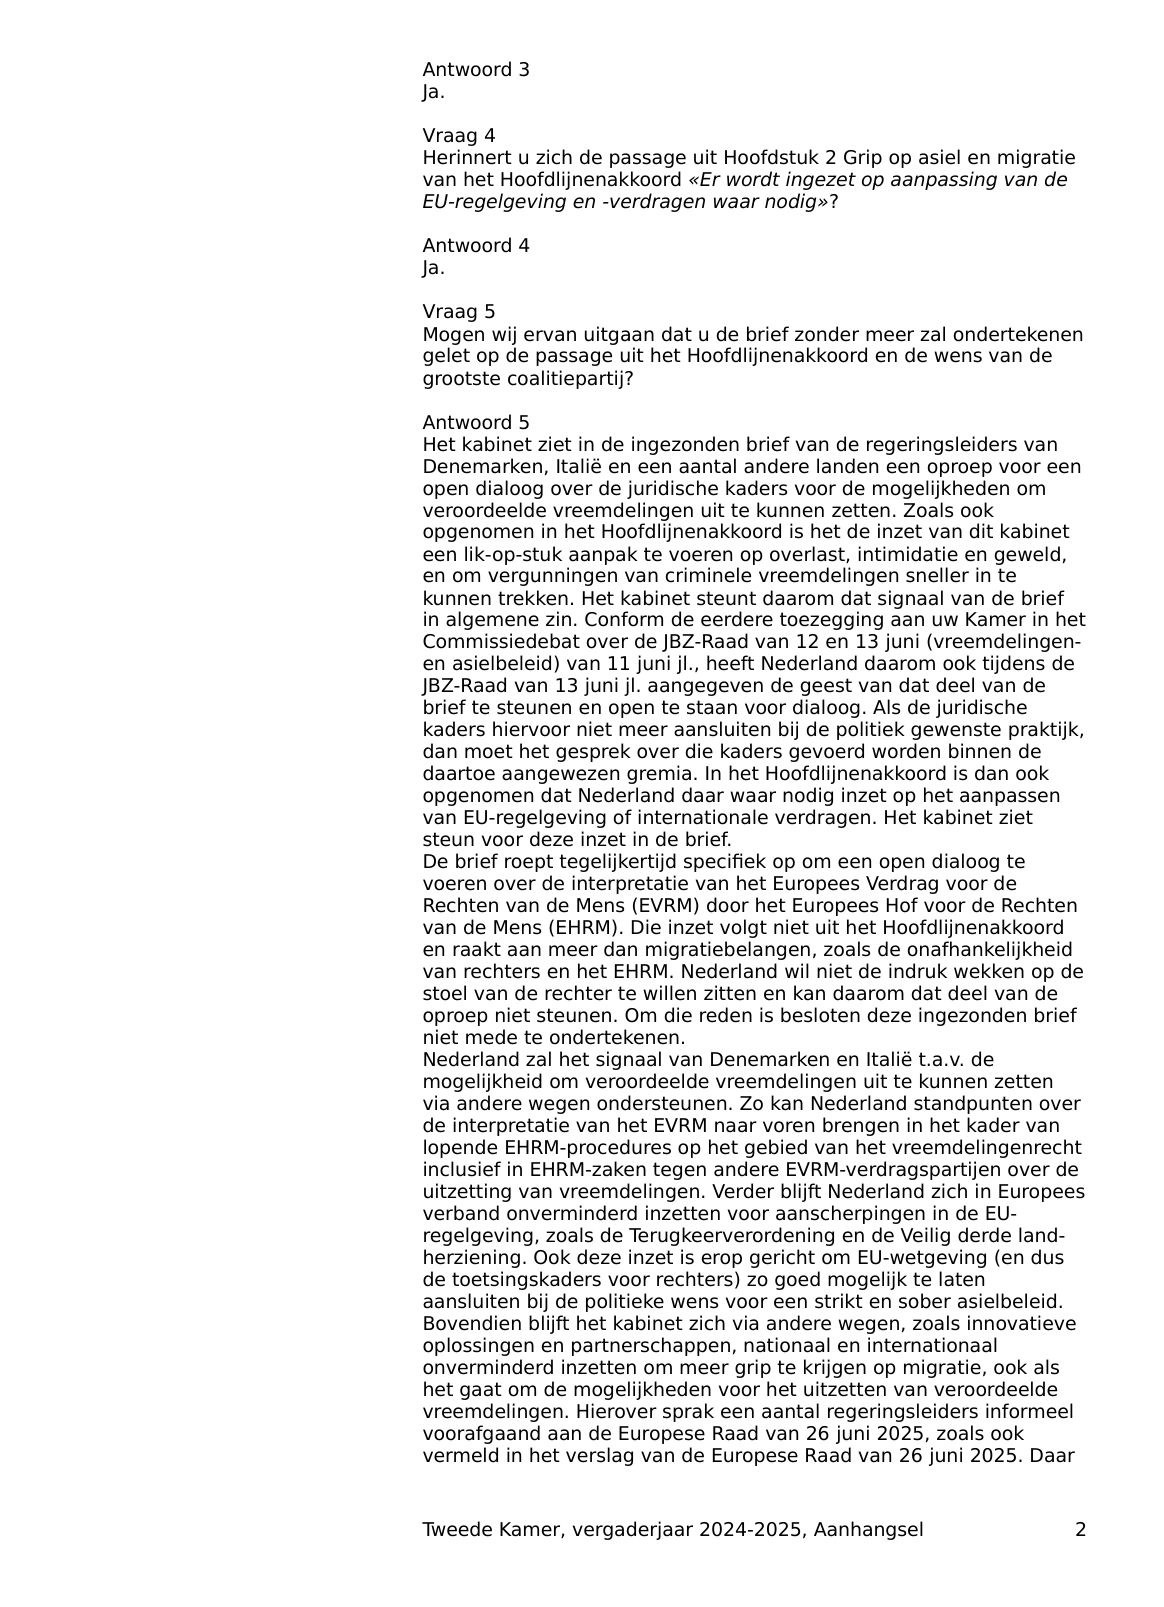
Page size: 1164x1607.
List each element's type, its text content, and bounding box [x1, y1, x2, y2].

text Ja. [422, 257, 1087, 279]
text Antwoord 5 [422, 412, 1087, 433]
text Vraag 4 [422, 125, 1087, 147]
text Ja. [422, 81, 1087, 103]
text De brief roept tegelijkertijd specifiek op om een open dialoog te voeren over de interpretatie van het Europees Verdrag voor de Rechten van de Mens (EVRM) door het Europees Hof voor de Rechten van de Mens (EHRM). Die inzet volgt niet uit het Hoofdlijnenakkoord en raakt aan meer dan migratiebelangen, zoals de onafhankelijkheid van rechters en het EHRM. Nederland wil niet de indruk wekken op de stoel van de rechter te willen zitten en kan daarom dat deel van de oproep niet steunen. Om die reden is besloten deze ingezonden brief niet mede te ondertekenen. [422, 851, 1087, 1049]
text Antwoord 3 [422, 59, 1087, 81]
text Nederland zal het signaal van Denemarken en Italië t.a.v. de mogelijkheid om veroordeelde vreemdelingen uit te kunnen zetten via andere wegen ondersteunen. Zo kan Nederland standpunten over de interpretatie van het EVRM naar voren brengen in het kader van lopende EHRM-procedures op het gebied van het vreemdelingenrecht inclusief in EHRM-zaken tegen andere EVRM-verdragspartijen over de uitzetting van vreemdelingen. Verder blijft Nederland zich in Europees verband onverminderd inzetten voor aanscherpingen in de EU-regelgeving, zoals de Terugkeerverordening en de Veilig derde land-herziening. Ook deze inzet is erop gericht om EU-wetgeving (en dus de toetsingskaders voor rechters) zo goed mogelijk te laten aansluiten bij de politieke wens voor een strikt en sober asielbeleid. Bovendien blijft het kabinet zich via andere wegen, zoals innovatieve oplossingen en partnerschappen, nationaal en internationaal onverminderd inzetten om meer grip te krijgen op migratie, ook als het gaat om de mogelijkheden voor het uitzetten van veroordeelde vreemdelingen. Hierover sprak een aantal regeringsleiders informeel voorafgaand aan de Europese Raad van 26 juni 2025, zoals ook vermeld in het verslag van de Europese Raad van 26 juni 2025. Daar [422, 1049, 1087, 1467]
text Antwoord 4 [422, 235, 1087, 257]
text Herinnert u zich de passage uit Hoofdstuk 2 Grip op asiel en migratie van het Hoofdlijnenakkoord «Er wordt ingezet op aanpassing van de EU-regelgeving en -verdragen waar nodig»? [422, 147, 1087, 213]
text Mogen wij ervan uitgaan dat u de brief zonder meer zal ondertekenen gelet op de passage uit het Hoofdlijnenakkoord en de wens van de grootste coalitiepartij? [422, 323, 1087, 389]
text Het kabinet ziet in de ingezonden brief van de regeringsleiders van Denemarken, Italië en een aantal andere landen een oproep voor een open dialoog over de juridische kaders voor de mogelijkheden om veroordeelde vreemdelingen uit te kunnen zetten. Zoals ook opgenomen in het Hoofdlijnenakkoord is het de inzet van dit kabinet een lik-op-stuk aanpak te voeren op overlast, intimidatie en geweld, en om vergunningen van criminele vreemdelingen sneller in te kunnen trekken. Het kabinet steunt daarom dat signaal van de brief in algemene zin. Conform de eerdere toezegging aan uw Kamer in het Commissiedebat over de JBZ-Raad van 12 en 13 juni (vreemdelingen- en asielbeleid) van 11 juni jl., heeft Nederland daarom ook tijdens de JBZ-Raad van 13 juni jl. aangegeven de geest van dat deel van de brief te steunen en open te staan voor dialoog. Als de juridische kaders hiervoor niet meer aansluiten bij de politiek gewenste praktijk, dan moet het gesprek over die kaders gevoerd worden binnen de daartoe aangewezen gremia. In het Hoofdlijnenakkoord is dan ook opgenomen dat Nederland daar waar nodig inzet op het aanpassen van EU-regelgeving of internationale verdragen. Het kabinet ziet steun voor deze inzet in de brief. [422, 433, 1087, 851]
text Vraag 5 [422, 301, 1087, 323]
